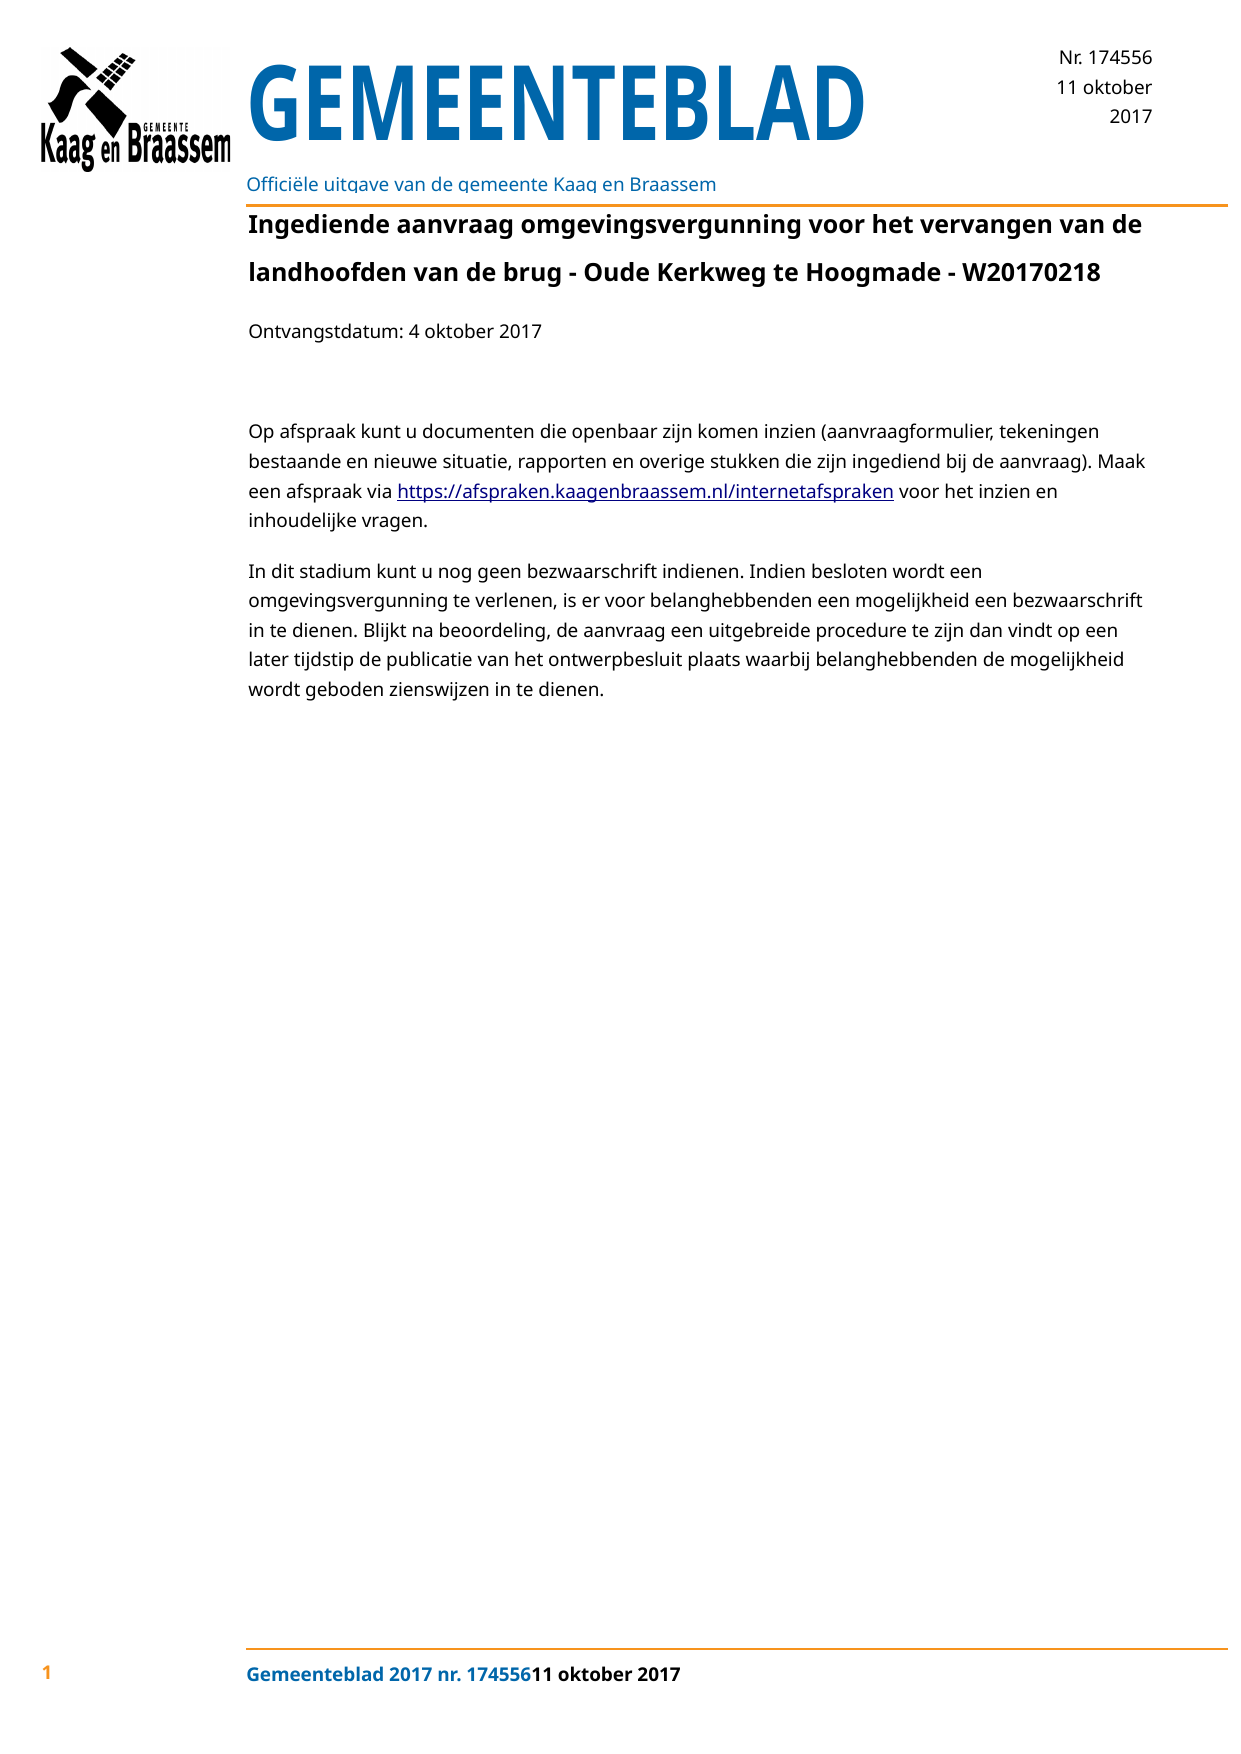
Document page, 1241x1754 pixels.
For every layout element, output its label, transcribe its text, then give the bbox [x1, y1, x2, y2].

text Ingediende aanvraag omgevingsvergunning voor het vervangen van de landhoofden van de brug - Oude Kerkweg te Hoogmade - W20170218 [248, 207, 1152, 288]
text In dit stadium kunt u nog geen bezwaarschrift indienen. Indien besloten wordt een omgevingsvergunning te verlenen, is er voor belanghebbenden een mogelijkheid een bezwaarschrift in te dienen. Blijkt na beoordeling, de aanvraag een uitgebreide procedure te zijn dan vindt op een later tijdstip de publicatie van het ontwerpbesluit plaats waarbij belanghebbenden de mogelijkheid wordt geboden zienswijzen in te dienen. [248, 558, 1152, 702]
picture [41, 47, 231, 172]
text Op afspraak kunt u documenten die openbaar zijn komen inzien (aanvraagformulier, tekeningen bestaande en nieuwe situatie, rapporten en overige stukken die zijn ingediend bij de aanvraag). Maak een afspraak via https://afspraken.kaagenbraassem.nl/internetafspraken voor het inzien en inhoudelijke vragen. [248, 419, 1152, 533]
text Ontvangstdatum: 4 oktober 2017 [248, 318, 1152, 344]
